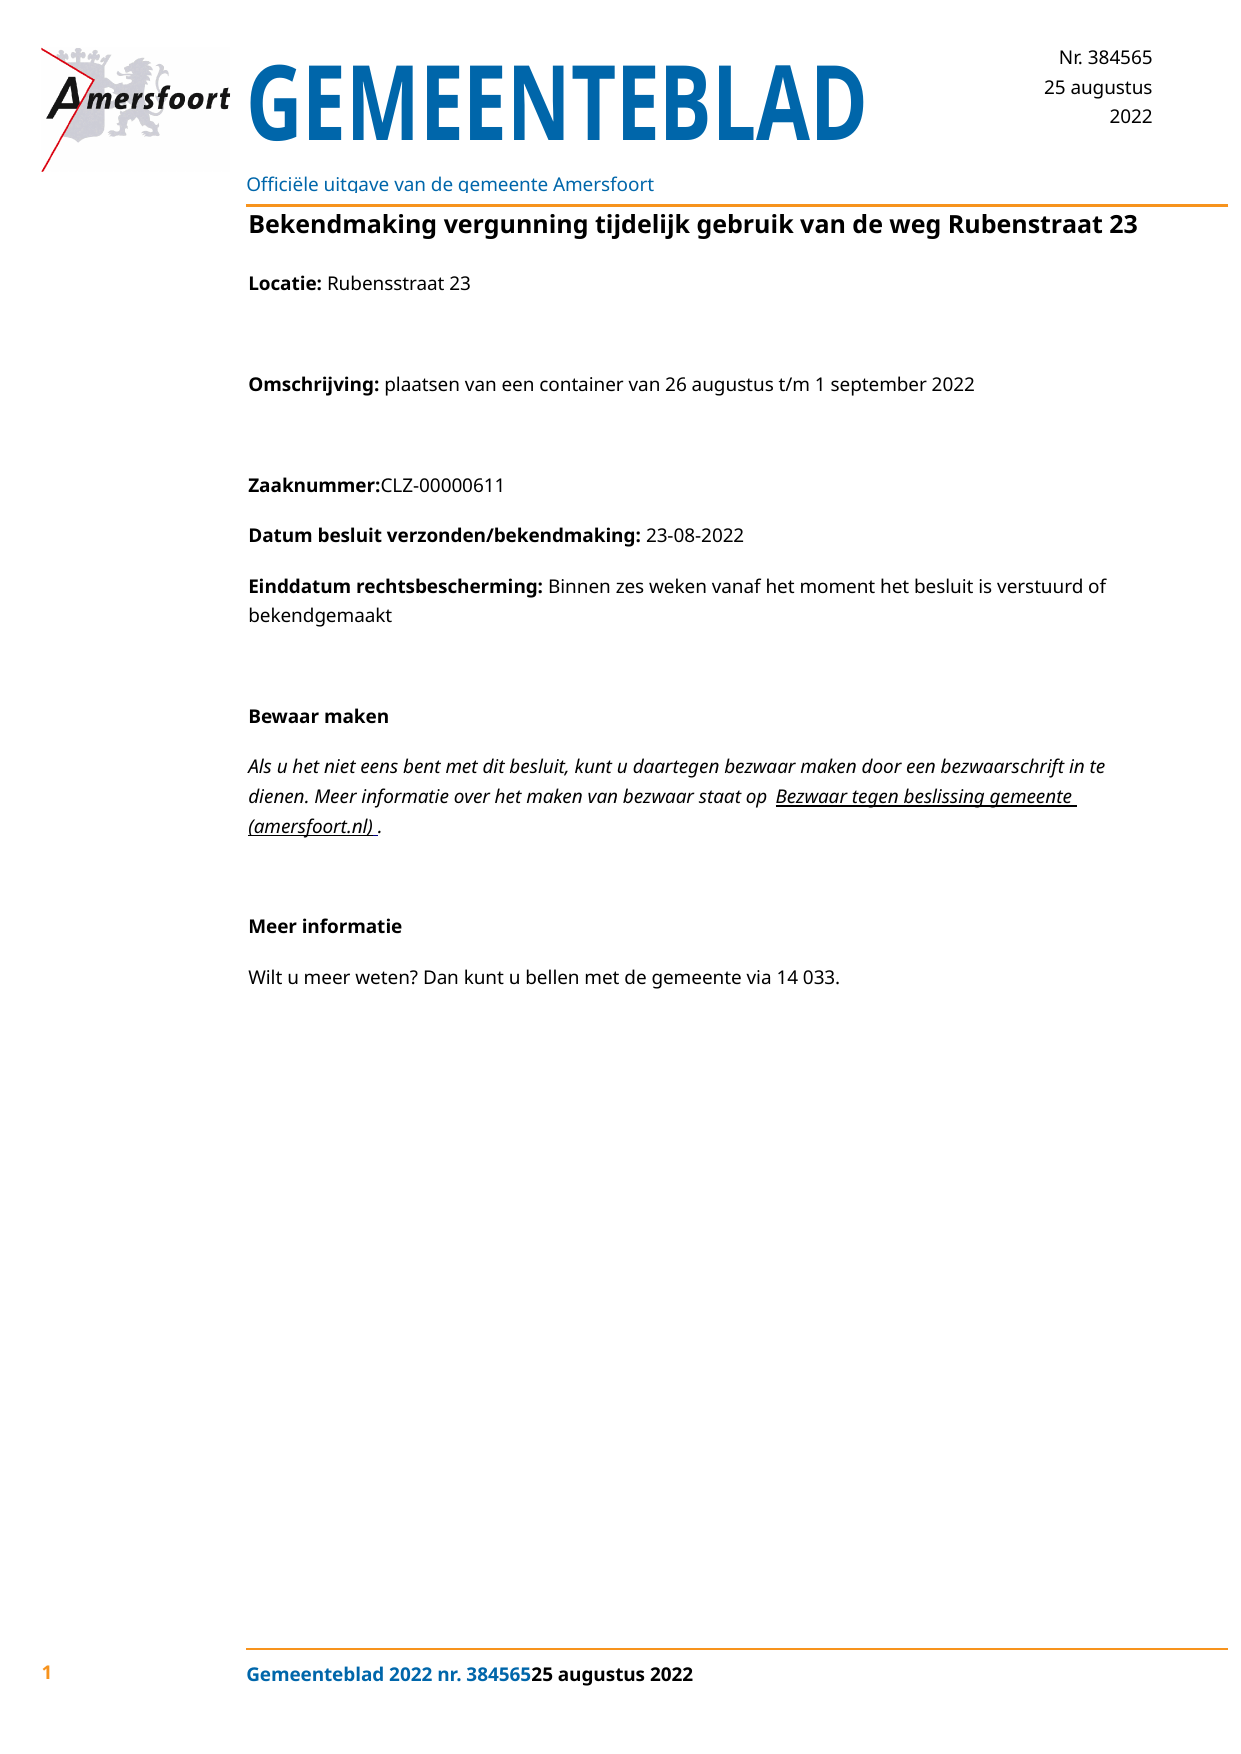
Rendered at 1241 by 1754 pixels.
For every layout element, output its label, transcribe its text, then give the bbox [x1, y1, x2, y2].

text Als u het niet eens bent met dit besluit, kunt u daartegen bezwaar maken door een bezwaarschrift in te dienen. Meer informatie over het maken van bezwaar staat op Bezwaar tegen beslissing gemeente (amersfoort.nl) . [248, 754, 1152, 838]
text Einddatum rechtsbescherming: Binnen zes weken vanaf het moment het besluit is verstuurd of bekendgemaakt [248, 573, 1152, 628]
text Omschrijving: plaatsen van een container van 26 augustus t/m 1 september 2022 [248, 371, 1152, 397]
text Wilt u meer weten? Dan kunt u bellen met de gemeente via 14 033. [248, 964, 1152, 990]
text Datum besluit verzonden/bekendmaking: 23-08-2022 [248, 522, 1152, 548]
text Bewaar maken [248, 703, 1152, 729]
text Bekendmaking vergunning tijdelijk gebruik van de weg Rubenstraat 23 [248, 207, 1152, 241]
text Meer informatie [248, 914, 1152, 939]
picture [41, 47, 231, 172]
text Locatie: Rubensstraat 23 [248, 270, 1152, 296]
text Zaaknummer:CLZ-00000611 [248, 472, 1152, 498]
